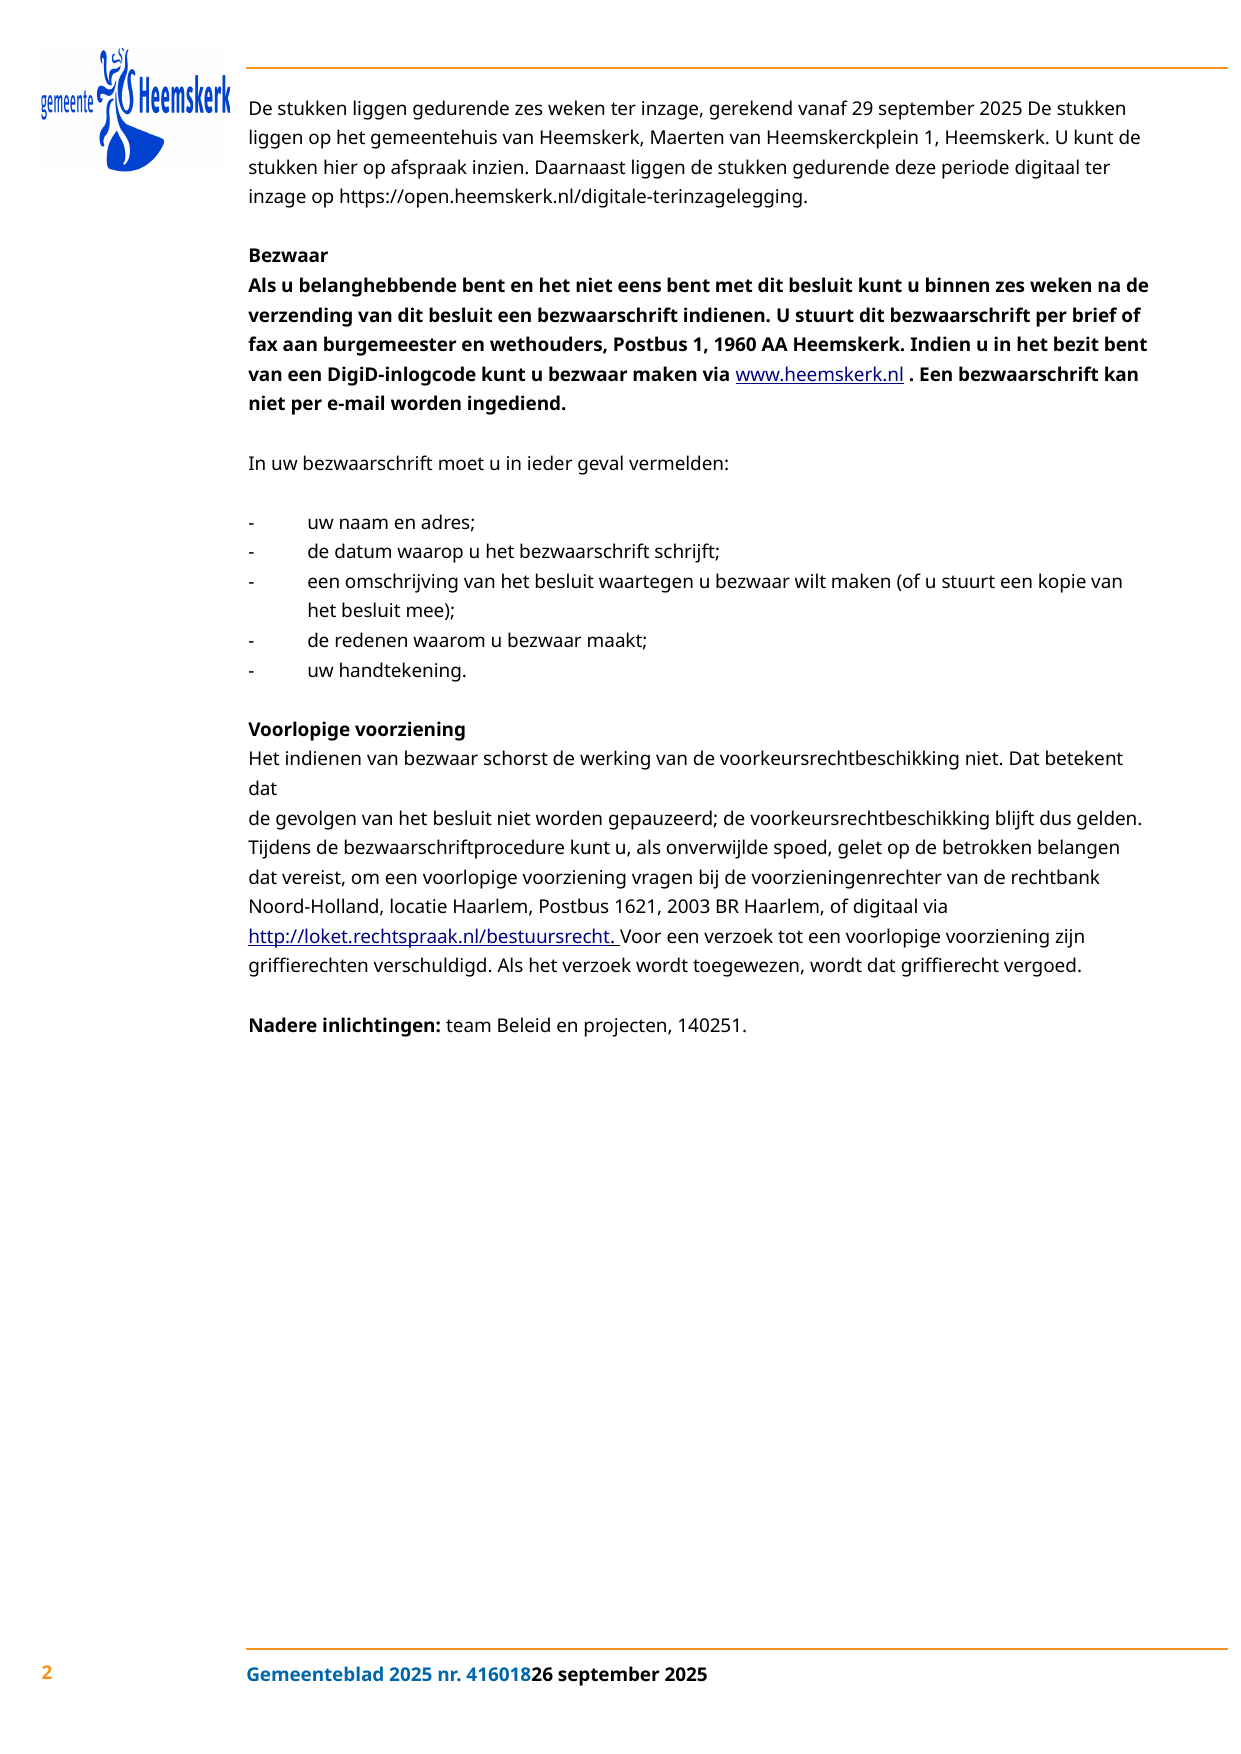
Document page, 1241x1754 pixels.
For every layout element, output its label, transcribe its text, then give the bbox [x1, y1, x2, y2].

text de gevolgen van het besluit niet worden gepauzeerd; de voorkeursrechtbeschikking blijft dus gelden. [248, 805, 1152, 831]
text Nadere inlichtingen: team Beleid en projecten, 140251. [248, 1012, 1152, 1038]
text Tijdens de bezwaarschriftprocedure kunt u, als onverwijlde spoed, gelet op de betrokken belangen dat vereist, om een voorlopige voorziening vragen bij de voorzieningenrechter van de rechtbank Noord-Holland, locatie Haarlem, Postbus 1621, 2003 BR Haarlem, of digitaal via http://loket.rechtspraak.nl/bestuursrecht. Voor een verzoek tot een voorlopige voorziening zijn griffierechten verschuldigd. Als het verzoek wordt toegewezen, wordt dat griffierecht vergoed. [248, 834, 1152, 978]
text Als u belanghebbende bent en het niet eens bent met dit besluit kunt u binnen zes weken na de verzending van dit besluit een bezwaarschrift indienen. U stuurt dit bezwaarschrift per brief of fax aan burgemeester en wethouders, Postbus 1, 1960 AA Heemskerk. Indien u in het bezit bent van een DigiD-inlogcode kunt u bezwaar maken via www.heemskerk.nl . Een bezwaarschrift kan niet per e-mail worden ingediend. [248, 272, 1152, 416]
text Bezwaar [248, 243, 1152, 268]
text Voorlopige voorziening [248, 716, 1152, 742]
picture [41, 47, 231, 172]
text In uw bezwaarschrift moet u in ieder geval vermelden: [248, 450, 1152, 476]
list uw naam en adres; [248, 509, 1152, 535]
text Het indienen van bezwaar schorst de werking van de voorkeursrechtbeschikking niet. Dat betekent dat [248, 746, 1152, 801]
list uw handtekening. [248, 657, 1152, 683]
list de redenen waarom u bezwaar maakt; [248, 627, 1152, 653]
list de datum waarop u het bezwaarschrift schrijft; [248, 538, 1152, 564]
list een omschrijving van het besluit waartegen u bezwaar wilt maken (of u stuurt een kopie van het besluit mee); [248, 568, 1152, 623]
text De stukken liggen gedurende zes weken ter inzage, gerekend vanaf 29 september 2025 De stukken liggen op het gemeentehuis van Heemskerk, Maerten van Heemskerckplein 1, Heemskerk. U kunt de stukken hier op afspraak inzien. Daarnaast liggen de stukken gedurende deze periode digitaal ter inzage op https://open.heemskerk.nl/digitale-terinzagelegging. [248, 95, 1152, 209]
